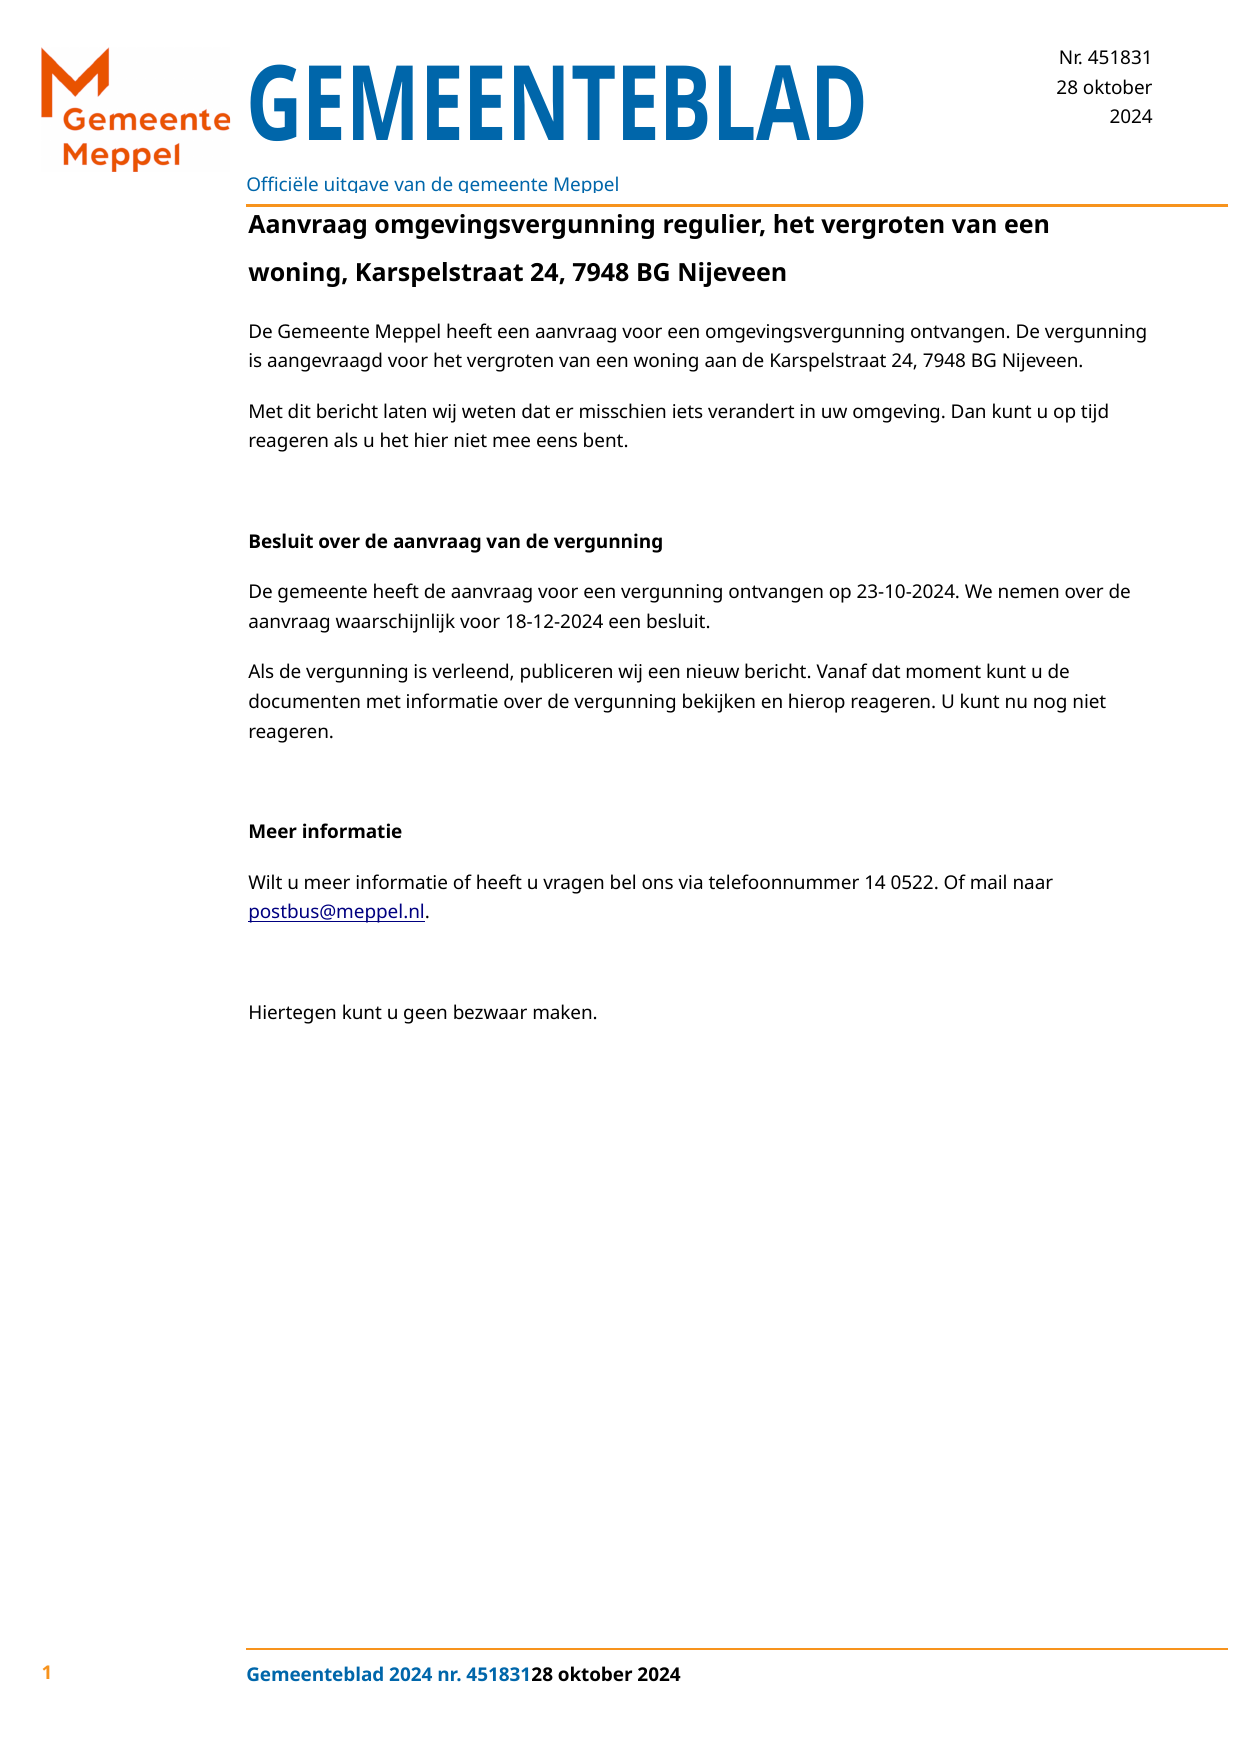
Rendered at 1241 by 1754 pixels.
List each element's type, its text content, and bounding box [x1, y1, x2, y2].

text De gemeente heeft de aanvraag voor een vergunning ontvangen op 23-10-2024. We nemen over de aanvraag waarschijnlijk voor 18-12-2024 een besluit. [248, 579, 1152, 634]
text Besluit over de aanvraag van de vergunning [248, 528, 1152, 554]
picture [41, 47, 231, 172]
text Hiertegen kunt u geen bezwaar maken. [248, 999, 1152, 1025]
text Meer informatie [248, 819, 1152, 844]
text Aanvraag omgevingsvergunning regulier, het vergroten van een woning, Karspelstraat 24, 7948 BG Nijeveen [248, 207, 1152, 288]
text Wilt u meer informatie of heeft u vragen bel ons via telefoonnummer 14 0522. Of mail naar postbus@meppel.nl. [248, 869, 1152, 924]
text Met dit bericht laten wij weten dat er misschien iets verandert in uw omgeving. Dan kunt u op tijd reageren als u het hier niet mee eens bent. [248, 398, 1152, 453]
text Als de vergunning is verleend, publiceren wij een nieuw bericht. Vanaf dat moment kunt u de documenten met informatie over de vergunning bekijken en hierop reageren. U kunt nu nog niet reageren. [248, 659, 1152, 744]
text De Gemeente Meppel heeft een aanvraag voor een omgevingsvergunning ontvangen. De vergunning is aangevraagd voor het vergroten van een woning aan de Karspelstraat 24, 7948 BG Nijeveen. [248, 318, 1152, 373]
